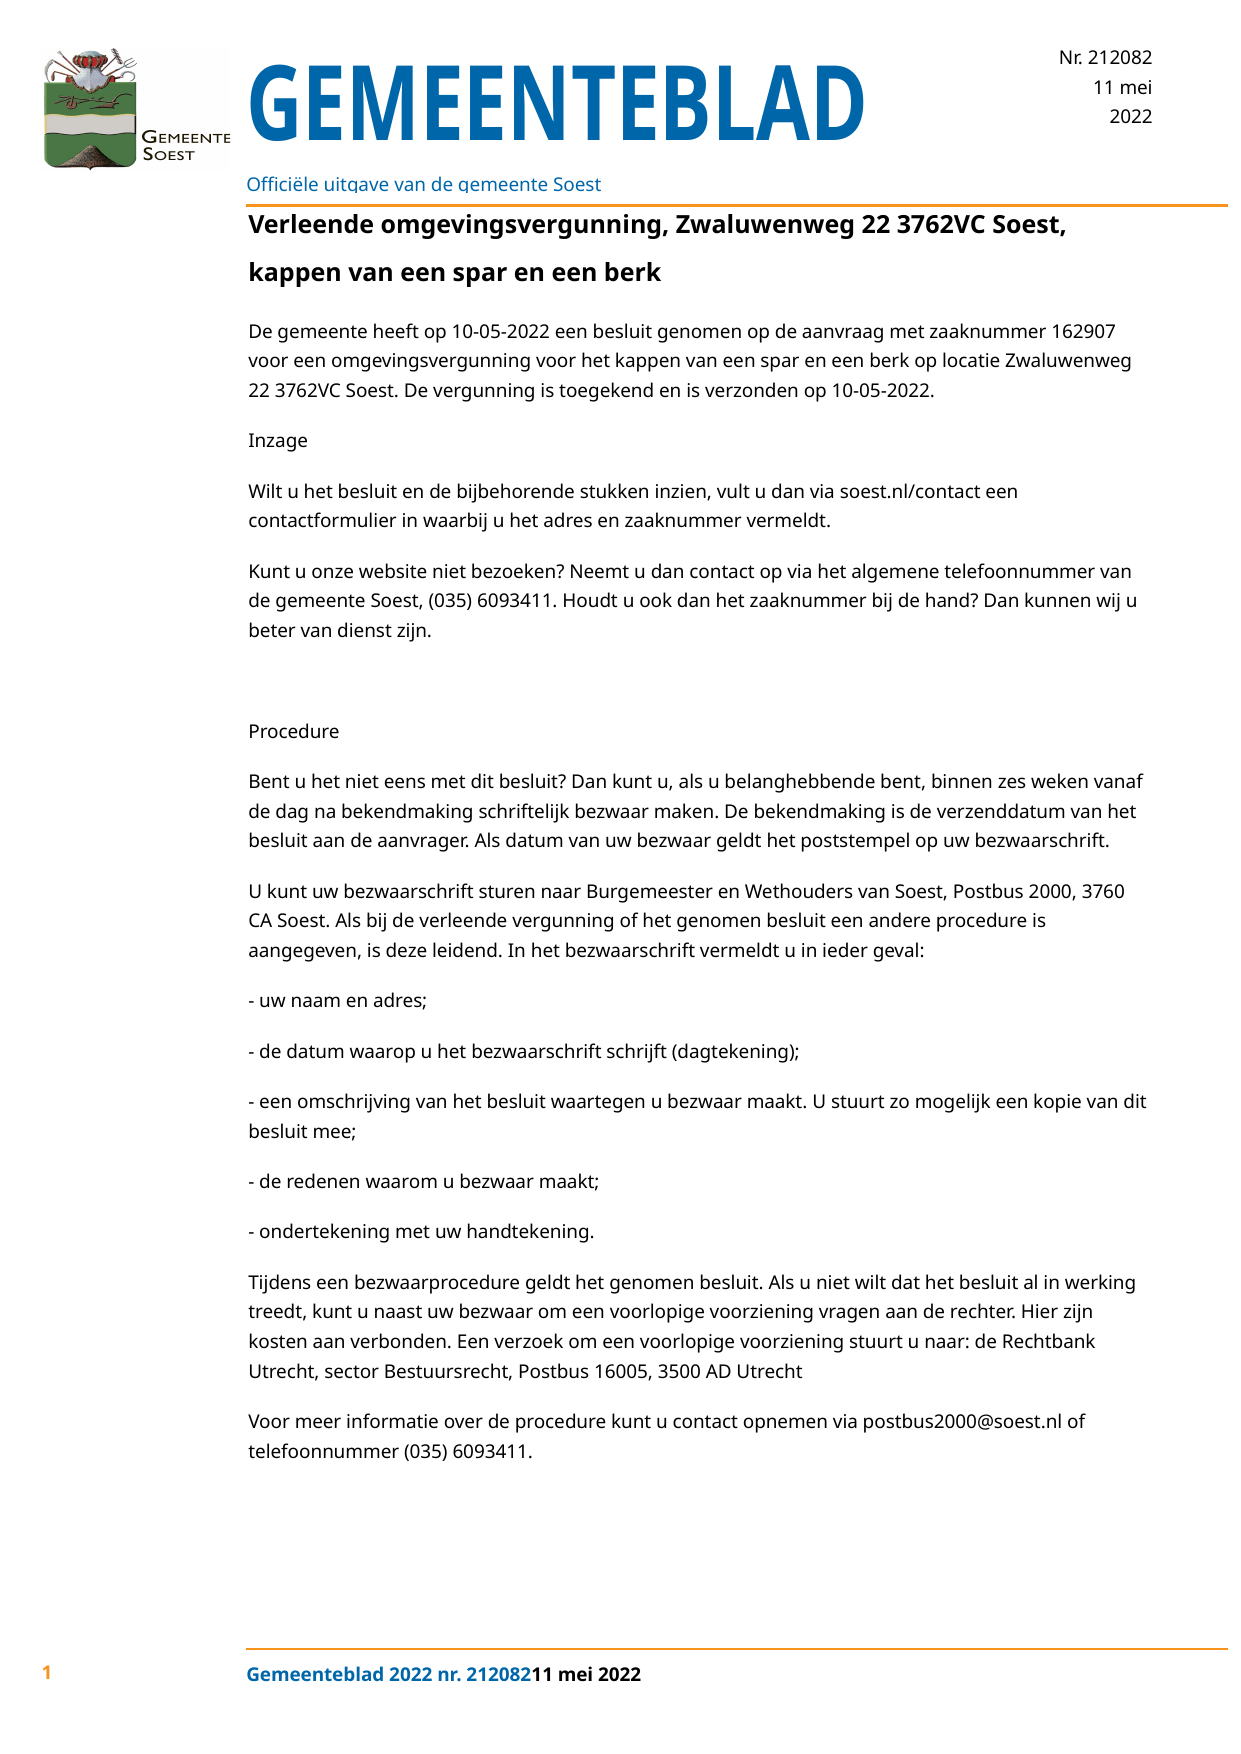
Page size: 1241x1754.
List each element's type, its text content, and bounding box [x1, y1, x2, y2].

text U kunt uw bezwaarschrift sturen naar Burgemeester en Wethouders van Soest, Postbus 2000, 3760 CA Soest. Als bij de verleende vergunning of het genomen besluit een andere procedure is aangegeven, is deze leidend. In het bezwaarschrift vermeldt u in ieder geval: [248, 878, 1152, 963]
text - de datum waarop u het bezwaarschrift schrijft (dagtekening); [248, 1038, 1152, 1064]
text De gemeente heeft op 10-05-2022 een besluit genomen op de aanvraag met zaaknummer 162907 voor een omgevingsvergunning voor het kappen van een spar en een berk op locatie Zwaluwenweg 22 3762VC Soest. De vergunning is toegekend en is verzonden op 10-05-2022. [248, 318, 1152, 403]
text - de redenen waarom u bezwaar maakt; [248, 1168, 1152, 1194]
text Tijdens een bezwaarprocedure geldt het genomen besluit. Als u niet wilt dat het besluit al in werking treedt, kunt u naast uw bezwaar om een voorlopige voorziening vragen aan de rechter. Hier zijn kosten aan verbonden. Een verzoek om een voorlopige voorziening stuurt u naar: de Rechtbank Utrecht, sector Bestuursrecht, Postbus 16005, 3500 AD Utrecht [248, 1269, 1152, 1384]
text Verleende omgevingsvergunning, Zwaluwenweg 22 3762VC Soest, kappen van een spar en een berk [248, 207, 1152, 288]
text Bent u het niet eens met dit besluit? Dan kunt u, als u belanghebbende bent, binnen zes weken vanaf de dag na bekendmaking schriftelijk bezwaar maken. De bekendmaking is de verzenddatum van het besluit aan de aanvrager. Als datum van uw bezwaar geldt het poststempel op uw bezwaarschrift. [248, 768, 1152, 853]
text Procedure [248, 718, 1152, 744]
picture [41, 47, 231, 172]
text Voor meer informatie over de procedure kunt u contact opnemen via postbus2000@soest.nl of telefoonnummer (035) 6093411. [248, 1408, 1152, 1464]
text - uw naam en adres; [248, 987, 1152, 1013]
text Kunt u onze website niet bezoeken? Neemt u dan contact op via het algemene telefoonnummer van de gemeente Soest, (035) 6093411. Houdt u ook dan het zaaknummer bij de hand? Dan kunnen wij u beter van dienst zijn. [248, 558, 1152, 643]
text Wilt u het besluit en de bijbehorende stukken inzien, vult u dan via soest.nl/contact een contactformulier in waarbij u het adres en zaaknummer vermeldt. [248, 478, 1152, 533]
text - ondertekening met uw handtekening. [248, 1219, 1152, 1244]
text Inzage [248, 427, 1152, 453]
text - een omschrijving van het besluit waartegen u bezwaar maakt. U stuurt zo mogelijk een kopie van dit besluit mee; [248, 1088, 1152, 1144]
